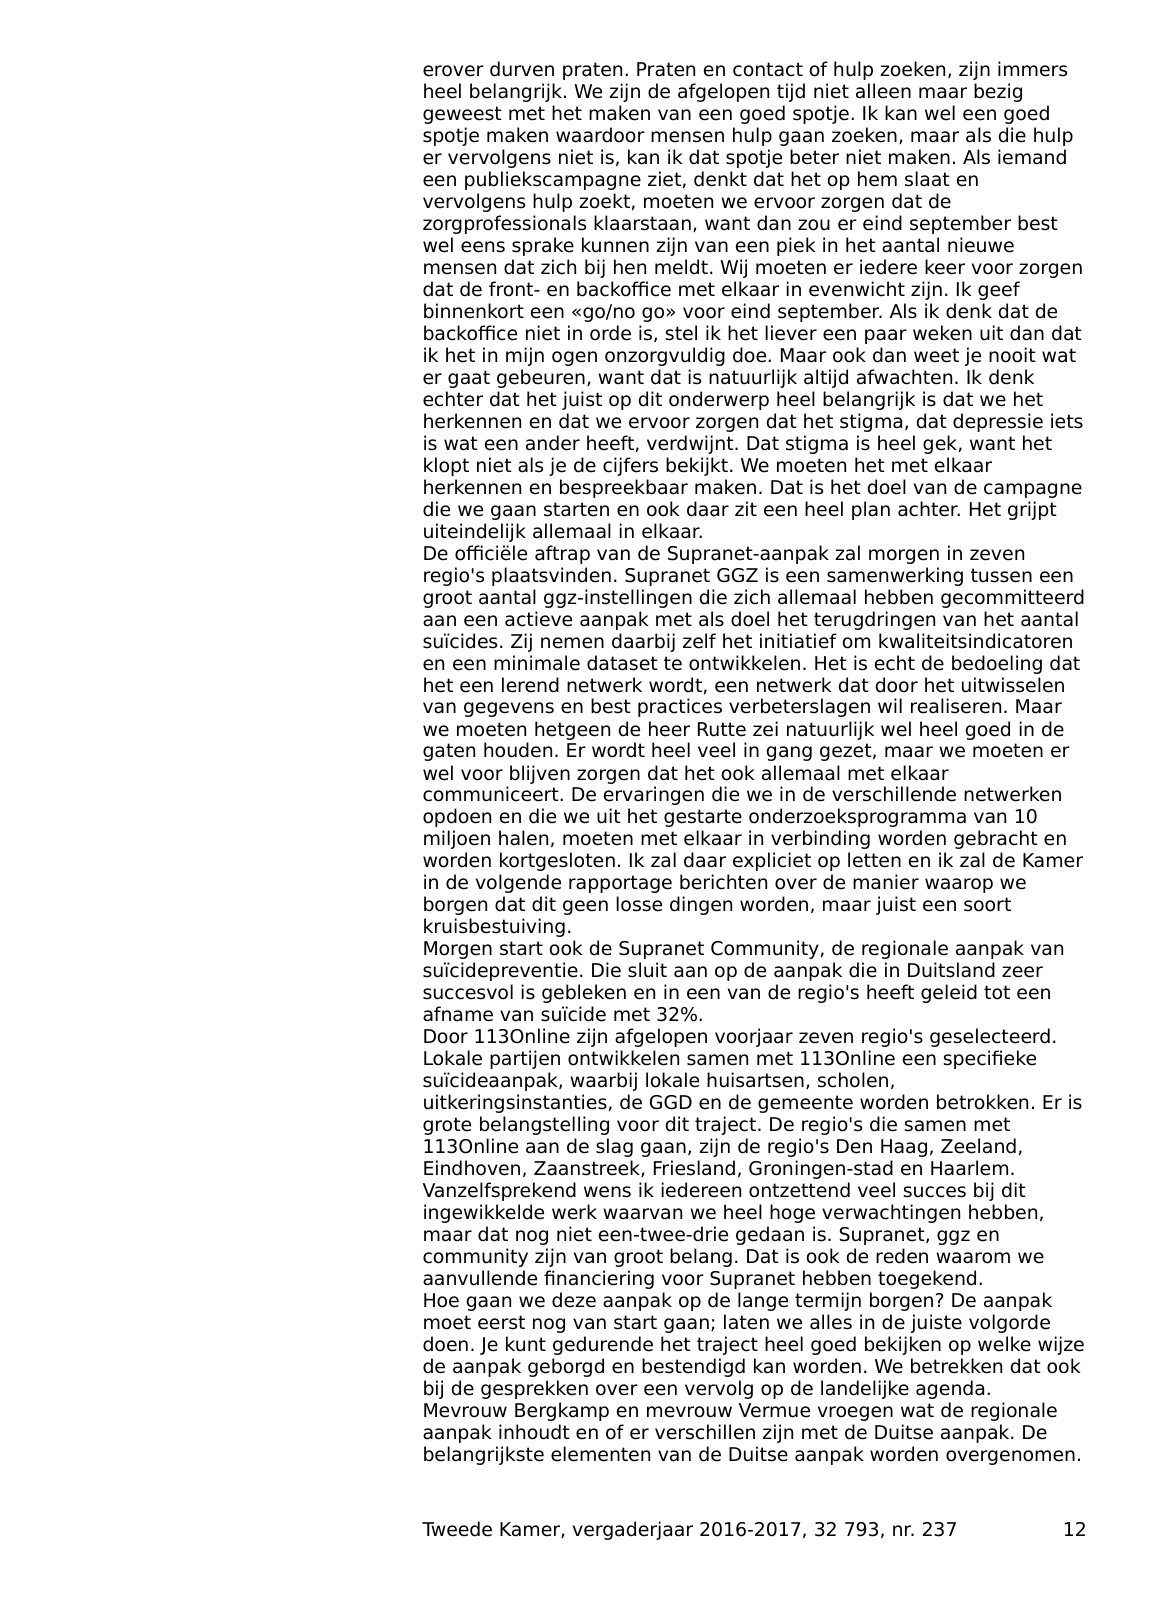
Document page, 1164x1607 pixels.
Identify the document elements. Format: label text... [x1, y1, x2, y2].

text Hoe gaan we deze aanpak op de lange termijn borgen? De aanpak moet eerst nog van start gaan; laten we alles in de juiste volgorde doen. Je kunt gedurende het traject heel goed bekijken op welke wijze de aanpak geborgd en bestendigd kan worden. We betrekken dat ook bij de gesprekken over een vervolg op de landelijke agenda. [422, 1290, 1087, 1400]
text De officiële aftrap van de Supranet-aanpak zal morgen in zeven regio's plaatsvinden. Supranet GGZ is een samenwerking tussen een groot aantal ggz-instellingen die zich allemaal hebben gecommitteerd aan een actieve aanpak met als doel het terugdringen van het aantal suïcides. Zij nemen daarbij zelf het initiatief om kwaliteitsindicatoren en een minimale dataset te ontwikkelen. Het is echt de bedoeling dat het een lerend netwerk wordt, een netwerk dat door het uitwisselen van gegevens en best practices verbeterslagen wil realiseren. Maar we moeten hetgeen de heer Rutte zei natuurlijk wel heel goed in de gaten houden. Er wordt heel veel in gang gezet, maar we moeten er wel voor blijven zorgen dat het ook allemaal met elkaar communiceert. De ervaringen die we in de verschillende netwerken opdoen en die we uit het gestarte onderzoeksprogramma van 10 miljoen halen, moeten met elkaar in verbinding worden gebracht en worden kortgesloten. Ik zal daar expliciet op letten en ik zal de Kamer in de volgende rapportage berichten over de manier waarop we borgen dat dit geen losse dingen worden, maar juist een soort kruisbestuiving. [422, 543, 1087, 938]
text erover durven praten. Praten en contact of hulp zoeken, zijn immers heel belangrijk. We zijn de afgelopen tijd niet alleen maar bezig geweest met het maken van een goed spotje. Ik kan wel een goed spotje maken waardoor mensen hulp gaan zoeken, maar als die hulp er vervolgens niet is, kan ik dat spotje beter niet maken. Als iemand een publiekscampagne ziet, denkt dat het op hem slaat en vervolgens hulp zoekt, moeten we ervoor zorgen dat de zorgprofessionals klaarstaan, want dan zou er eind september best wel eens sprake kunnen zijn van een piek in het aantal nieuwe mensen dat zich bij hen meldt. Wij moeten er iedere keer voor zorgen dat de front- en backoffice met elkaar in evenwicht zijn. Ik geef binnenkort een «go/no go» voor eind september. Als ik denk dat de backoffice niet in orde is, stel ik het liever een paar weken uit dan dat ik het in mijn ogen onzorgvuldig doe. Maar ook dan weet je nooit wat er gaat gebeuren, want dat is natuurlijk altijd afwachten. Ik denk echter dat het juist op dit onderwerp heel belangrijk is dat we het herkennen en dat we ervoor zorgen dat het stigma, dat depressie iets is wat een ander heeft, verdwijnt. Dat stigma is heel gek, want het klopt niet als je de cijfers bekijkt. We moeten het met elkaar herkennen en bespreekbaar maken. Dat is het doel van de campagne die we gaan starten en ook daar zit een heel plan achter. Het grijpt uiteindelijk allemaal in elkaar. [422, 59, 1087, 543]
text Door 113Online zijn afgelopen voorjaar zeven regio's geselecteerd. Lokale partijen ontwikkelen samen met 113Online een specifieke suïcideaanpak, waarbij lokale huisartsen, scholen, uitkeringsinstanties, de GGD en de gemeente worden betrokken. Er is grote belangstelling voor dit traject. De regio's die samen met 113Online aan de slag gaan, zijn de regio's Den Haag, Zeeland, Eindhoven, Zaanstreek, Friesland, Groningen-stad en Haarlem. Vanzelfsprekend wens ik iedereen ontzettend veel succes bij dit ingewikkelde werk waarvan we heel hoge verwachtingen hebben, maar dat nog niet een-twee-drie gedaan is. Supranet, ggz en community zijn van groot belang. Dat is ook de reden waarom we aanvullende financiering voor Supranet hebben toegekend. [422, 1026, 1087, 1290]
text Morgen start ook de Supranet Community, de regionale aanpak van suïcidepreventie. Die sluit aan op de aanpak die in Duitsland zeer succesvol is gebleken en in een van de regio's heeft geleid tot een afname van suïcide met 32%. [422, 938, 1087, 1026]
text Mevrouw Bergkamp en mevrouw Vermue vroegen wat de regionale aanpak inhoudt en of er verschillen zijn met de Duitse aanpak. De belangrijkste elementen van de Duitse aanpak worden overgenomen. [422, 1400, 1087, 1466]
